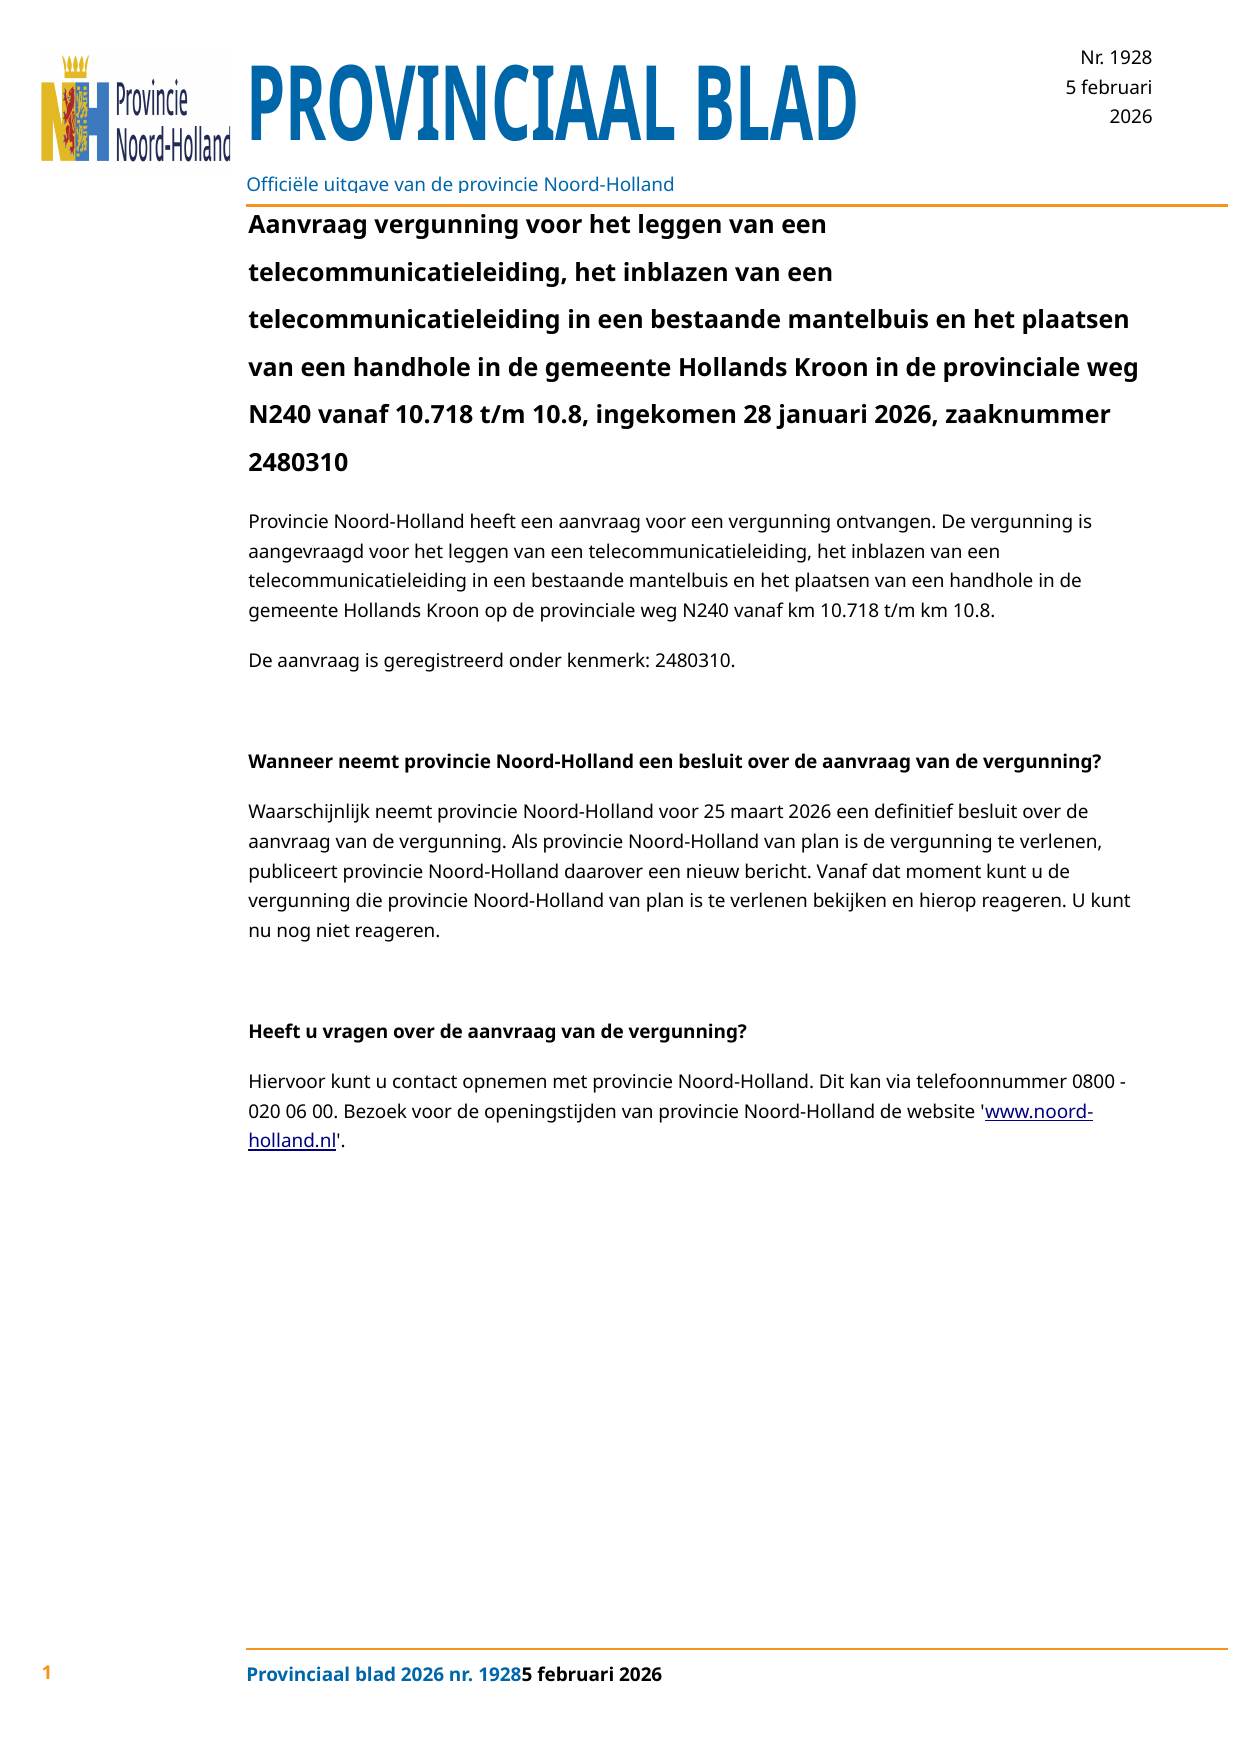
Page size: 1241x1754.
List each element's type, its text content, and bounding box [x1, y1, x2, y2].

text Waarschijnlijk neemt provincie Noord-Holland voor 25 maart 2026 een definitief besluit over de aanvraag van de vergunning. Als provincie Noord-Holland van plan is de vergunning te verlenen, publiceert provincie Noord-Holland daarover een nieuw bericht. Vanaf dat moment kunt u de vergunning die provincie Noord-Holland van plan is te verlenen bekijken en hierop reageren. U kunt nu nog niet reageren. [248, 799, 1152, 943]
text Provincie Noord-Holland heeft een aanvraag voor een vergunning ontvangen. De vergunning is aangevraagd voor het leggen van een telecommunicatieleiding, het inblazen van een telecommunicatieleiding in een bestaande mantelbuis en het plaatsen van een handhole in de gemeente Hollands Kroon op de provinciale weg N240 vanaf km 10.718 t/m km 10.8. [248, 508, 1152, 623]
text De aanvraag is geregistreerd onder kenmerk: 2480310. [248, 647, 1152, 673]
picture [41, 47, 231, 172]
text Aanvraag vergunning voor het leggen van een telecommunicatieleiding, het inblazen van een telecommunicatieleiding in een bestaande mantelbuis en het plaatsen van een handhole in de gemeente Hollands Kroon in de provinciale weg N240 vanaf 10.718 t/m 10.8, ingekomen 28 januari 2026, zaaknummer 2480310 [248, 207, 1152, 479]
text Hiervoor kunt u contact opnemen met provincie Noord-Holland. Dit kan via telefoonnummer 0800 - 020 06 00. Bezoek voor de openingstijden van provincie Noord-Holland de website 'www.noord-holland.nl'. [248, 1068, 1152, 1153]
text Wanneer neemt provincie Noord-Holland een besluit over de aanvraag van de vergunning? [248, 748, 1152, 774]
text Heeft u vragen over de aanvraag van de vergunning? [248, 1018, 1152, 1044]
